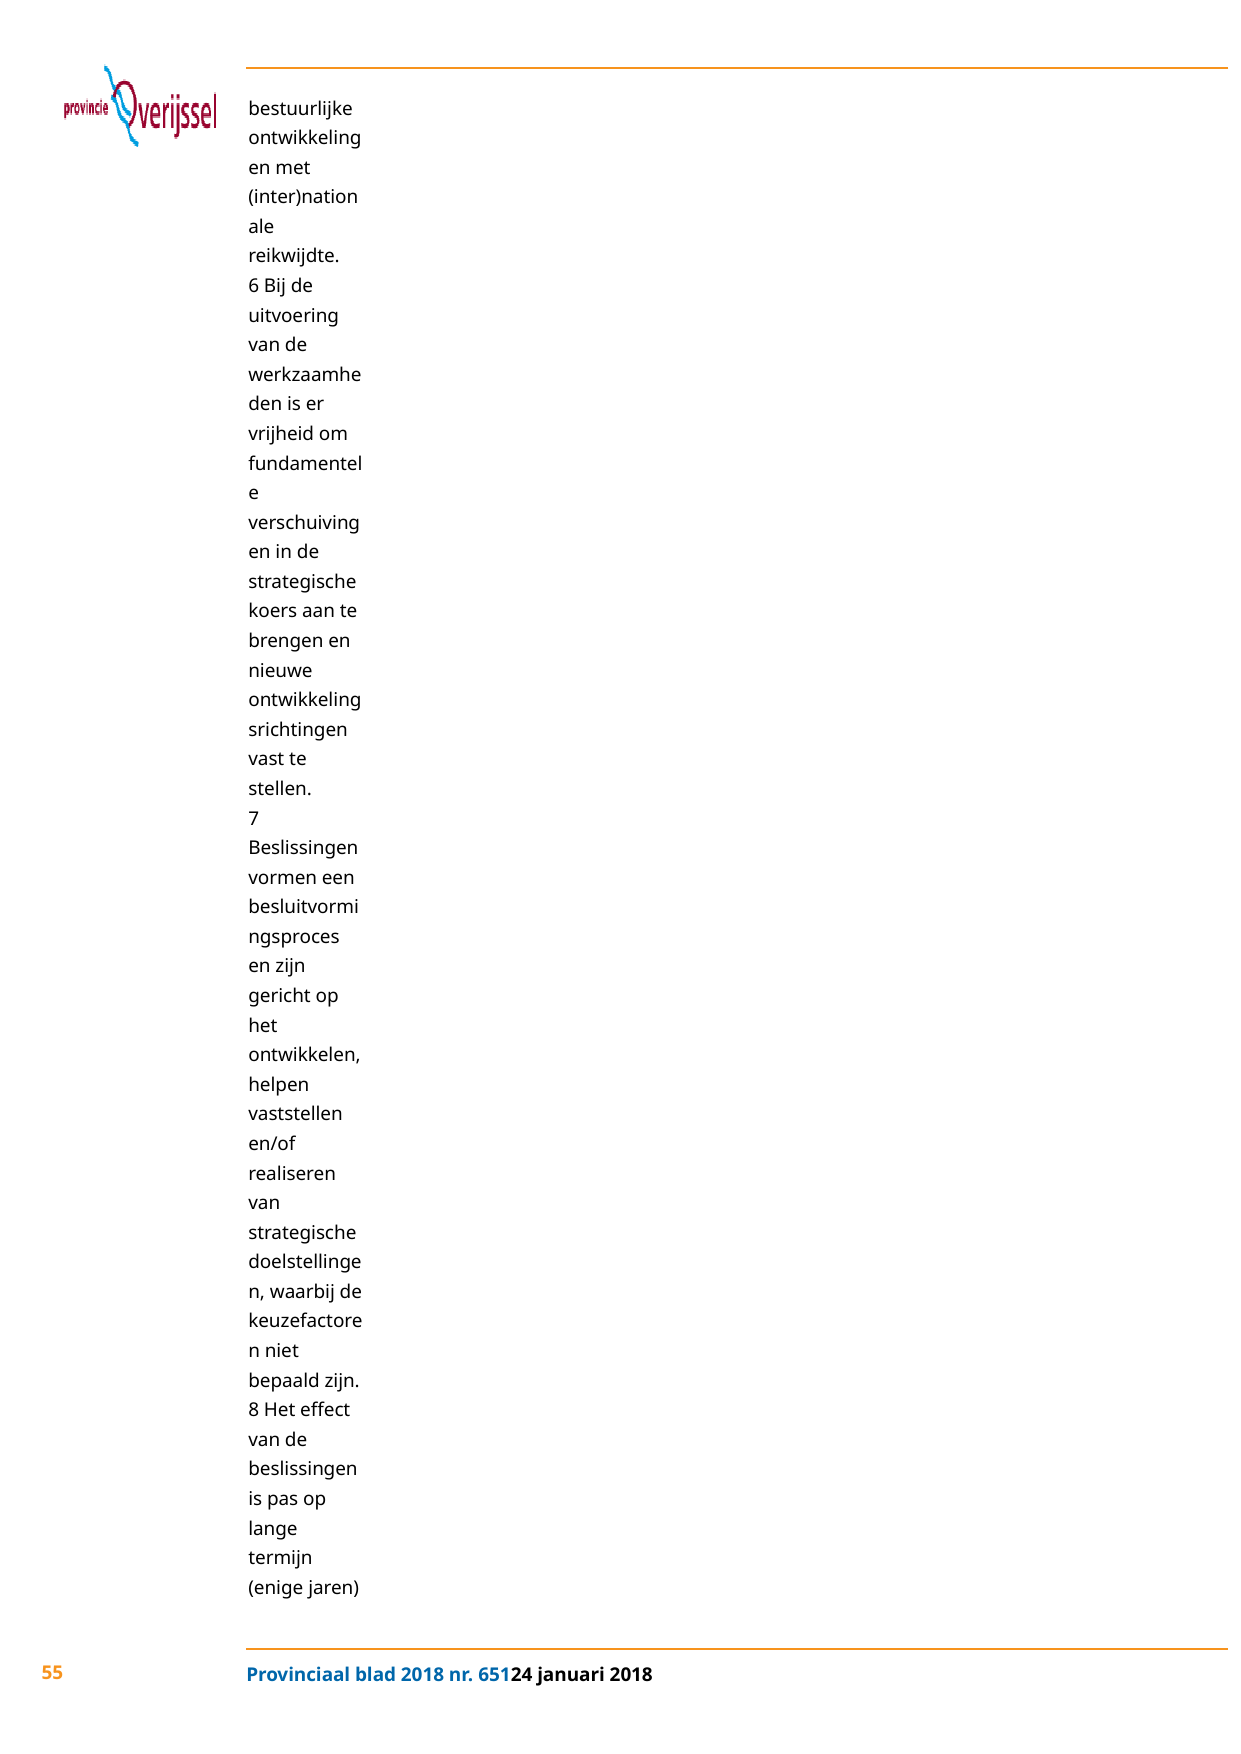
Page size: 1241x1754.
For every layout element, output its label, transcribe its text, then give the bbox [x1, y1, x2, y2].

table_cell [927, 95, 1039, 1600]
table_cell bestuurlijke ontwikkelingen met (inter)nationale reikwijdte. 6 Bij de uitvoering van de werkzaamheden is er vrijheid om fundamentele verschuivingen in de strategische koers aan te brengen en nieuwe ontwikkelingsrichtingen vast te stellen. 7 Beslissingen vormen een besluitvormingsproces en zijn gericht op het ontwikkelen, helpen vaststellen en/of realiseren van strategische doelstellingen, waarbij de keuzefactoren niet bepaald zijn. 8 Het effect van de beslissingen is pas op lange termijn (enige jaren) [248, 95, 365, 1600]
picture [41, 47, 231, 172]
table_cell [1039, 95, 1152, 1600]
table_cell [478, 95, 590, 1600]
table_cell [590, 95, 702, 1600]
table_cell [365, 95, 477, 1600]
table_cell [815, 95, 927, 1600]
table_cell [702, 95, 814, 1600]
